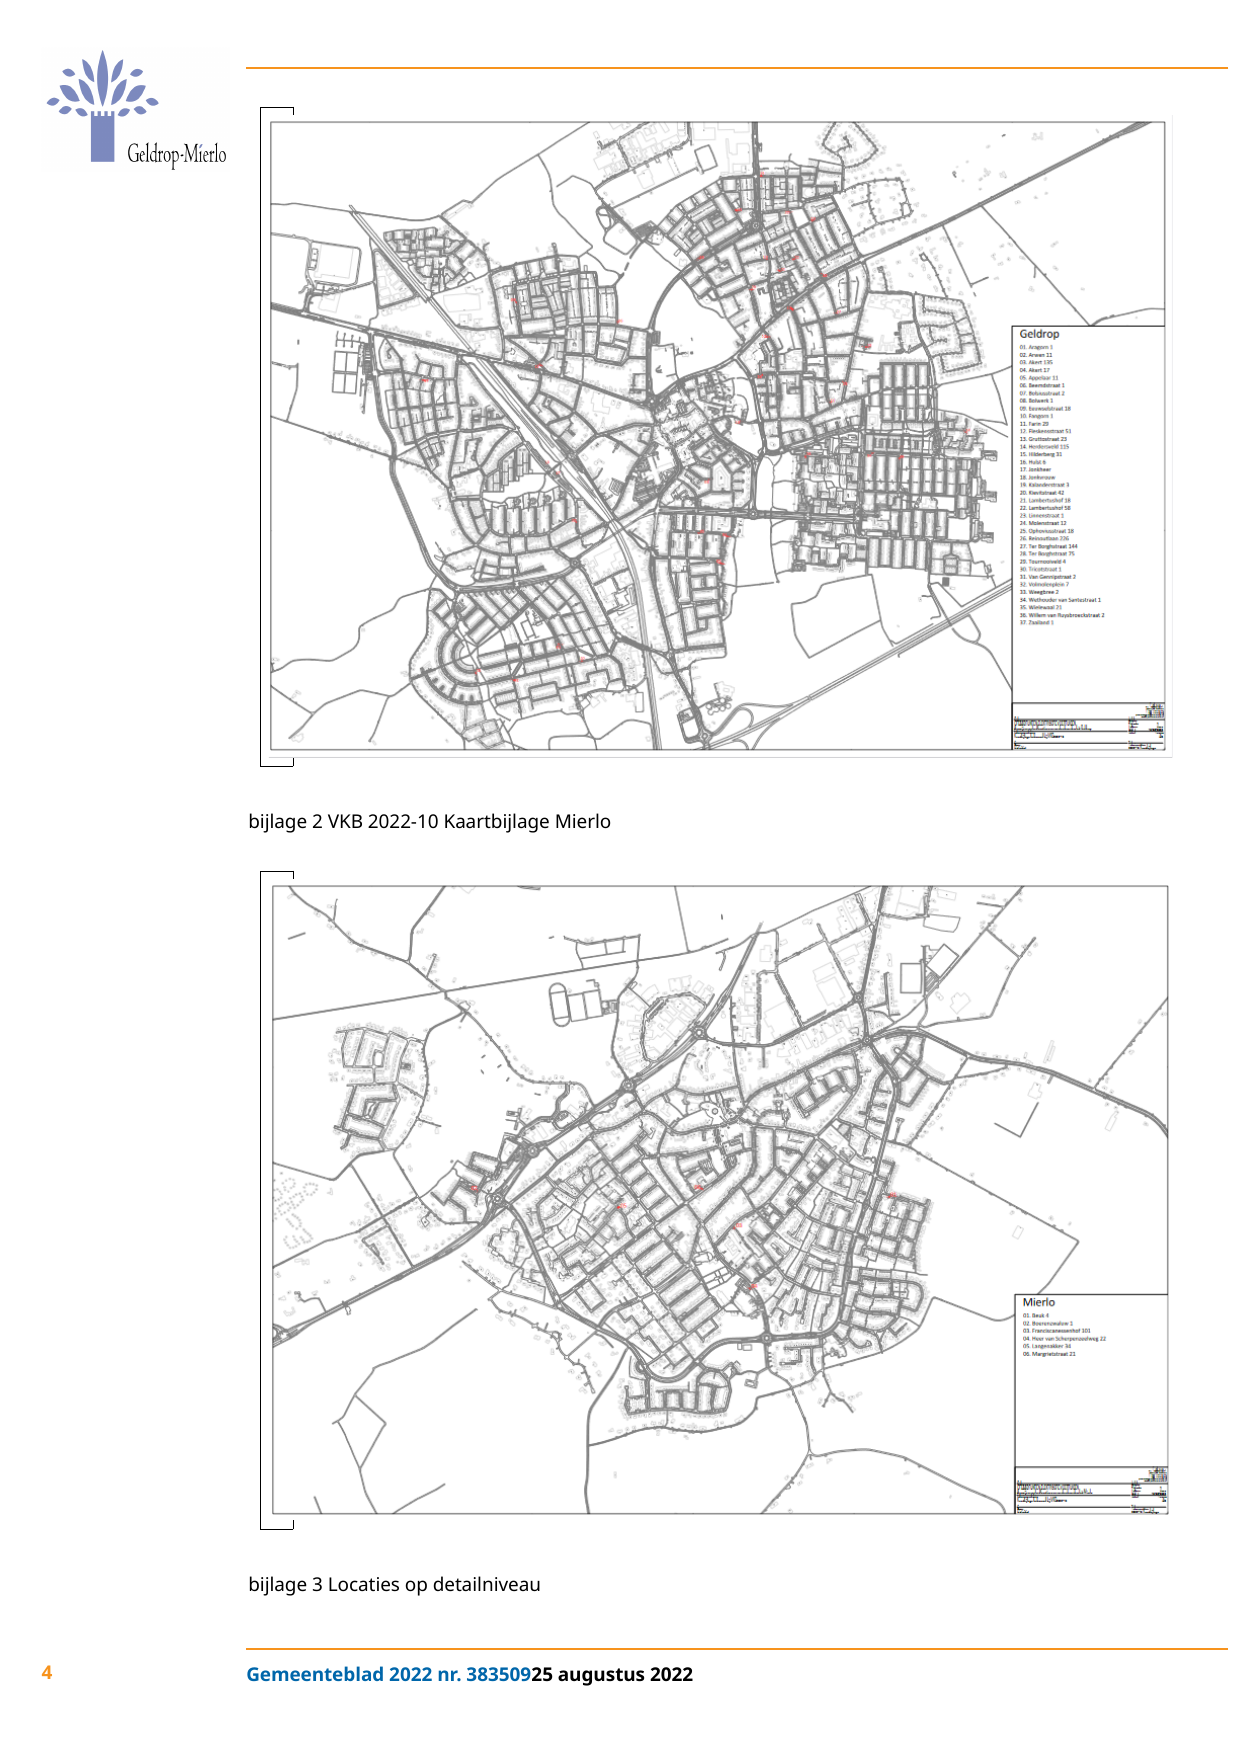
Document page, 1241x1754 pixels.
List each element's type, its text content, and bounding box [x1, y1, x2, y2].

text bijlage 3 Locaties op detailniveau [248, 1571, 1152, 1597]
picture [268, 115, 1173, 758]
picture [41, 47, 231, 172]
picture [268, 879, 1173, 1520]
text bijlage 2 VKB 2022-10 Kaartbijlage Mierlo [248, 808, 1152, 834]
